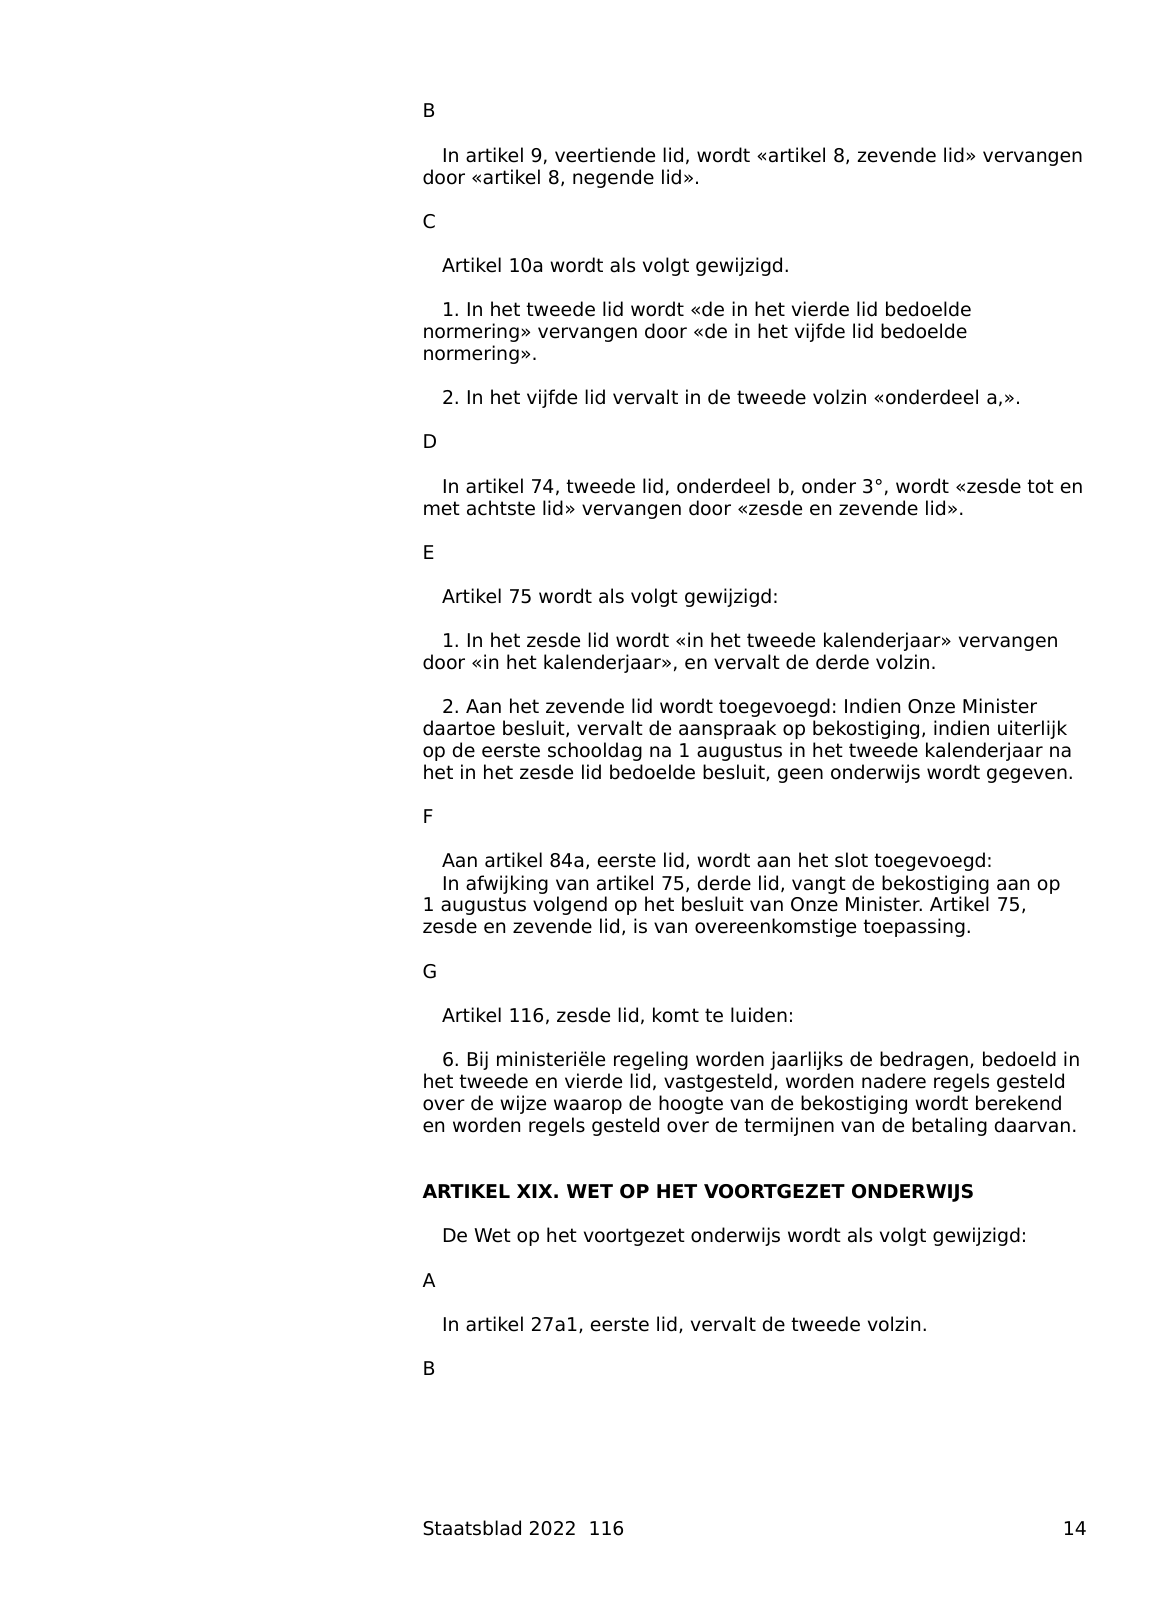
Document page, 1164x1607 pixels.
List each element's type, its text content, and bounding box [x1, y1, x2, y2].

text In artikel 27a1, eerste lid, vervalt de tweede volzin. [422, 1314, 1087, 1336]
text Artikel 10a wordt als volgt gewijzigd. [422, 255, 1087, 277]
text Artikel 116, zesde lid, komt te luiden: [422, 1005, 1087, 1027]
text 1. In het tweede lid wordt «de in het vierde lid bedoelde normering» vervangen door «de in het vijfde lid bedoelde normering». [422, 299, 1087, 365]
text In artikel 74, tweede lid, onderdeel b, onder 3°, wordt «zesde tot en met achtste lid» vervangen door «zesde en zevende lid». [422, 476, 1087, 519]
text F [422, 806, 1087, 828]
text In afwijking van artikel 75, derde lid, vangt de bekostiging aan op 1 augustus volgend op het besluit van Onze Minister. Artikel 75, zesde en zevende lid, is van overeenkomstige toepassing. [422, 872, 1087, 938]
text 6. Bij ministeriële regeling worden jaarlijks de bedragen, bedoeld in het tweede en vierde lid, vastgesteld, worden nadere regels gesteld over de wijze waarop de hoogte van de bekostiging wordt berekend en worden regels gesteld over de termijnen van de betaling daarvan. [422, 1049, 1087, 1137]
text Artikel 75 wordt als volgt gewijzigd: [422, 586, 1087, 608]
text D [422, 431, 1087, 453]
text 2. In het vijfde lid vervalt in de tweede volzin «onderdeel a,». [422, 387, 1087, 409]
text Aan artikel 84a, eerste lid, wordt aan het slot toegevoegd: [422, 850, 1087, 872]
text In artikel 9, veertiende lid, wordt «artikel 8, zevende lid» vervangen door «artikel 8, negende lid». [422, 144, 1087, 188]
text 1. In het zesde lid wordt «in het tweede kalenderjaar» vervangen door «in het kalenderjaar», en vervalt de derde volzin. [422, 630, 1087, 674]
subtitle ARTIKEL XIX. WET OP HET VOORTGEZET ONDERWIJS [422, 1181, 1087, 1203]
text G [422, 961, 1087, 982]
text De Wet op het voortgezet onderwijs wordt als volgt gewijzigd: [422, 1225, 1087, 1247]
text E [422, 542, 1087, 564]
text B [422, 100, 1087, 122]
text A [422, 1269, 1087, 1291]
text C [422, 211, 1087, 233]
text B [422, 1358, 1087, 1380]
text 2. Aan het zevende lid wordt toegevoegd: Indien Onze Minister daartoe besluit, vervalt de aanspraak op bekostiging, indien uiterlijk op de eerste schooldag na 1 augustus in het tweede kalenderjaar na het in het zesde lid bedoelde besluit, geen onderwijs wordt gegeven. [422, 696, 1087, 784]
